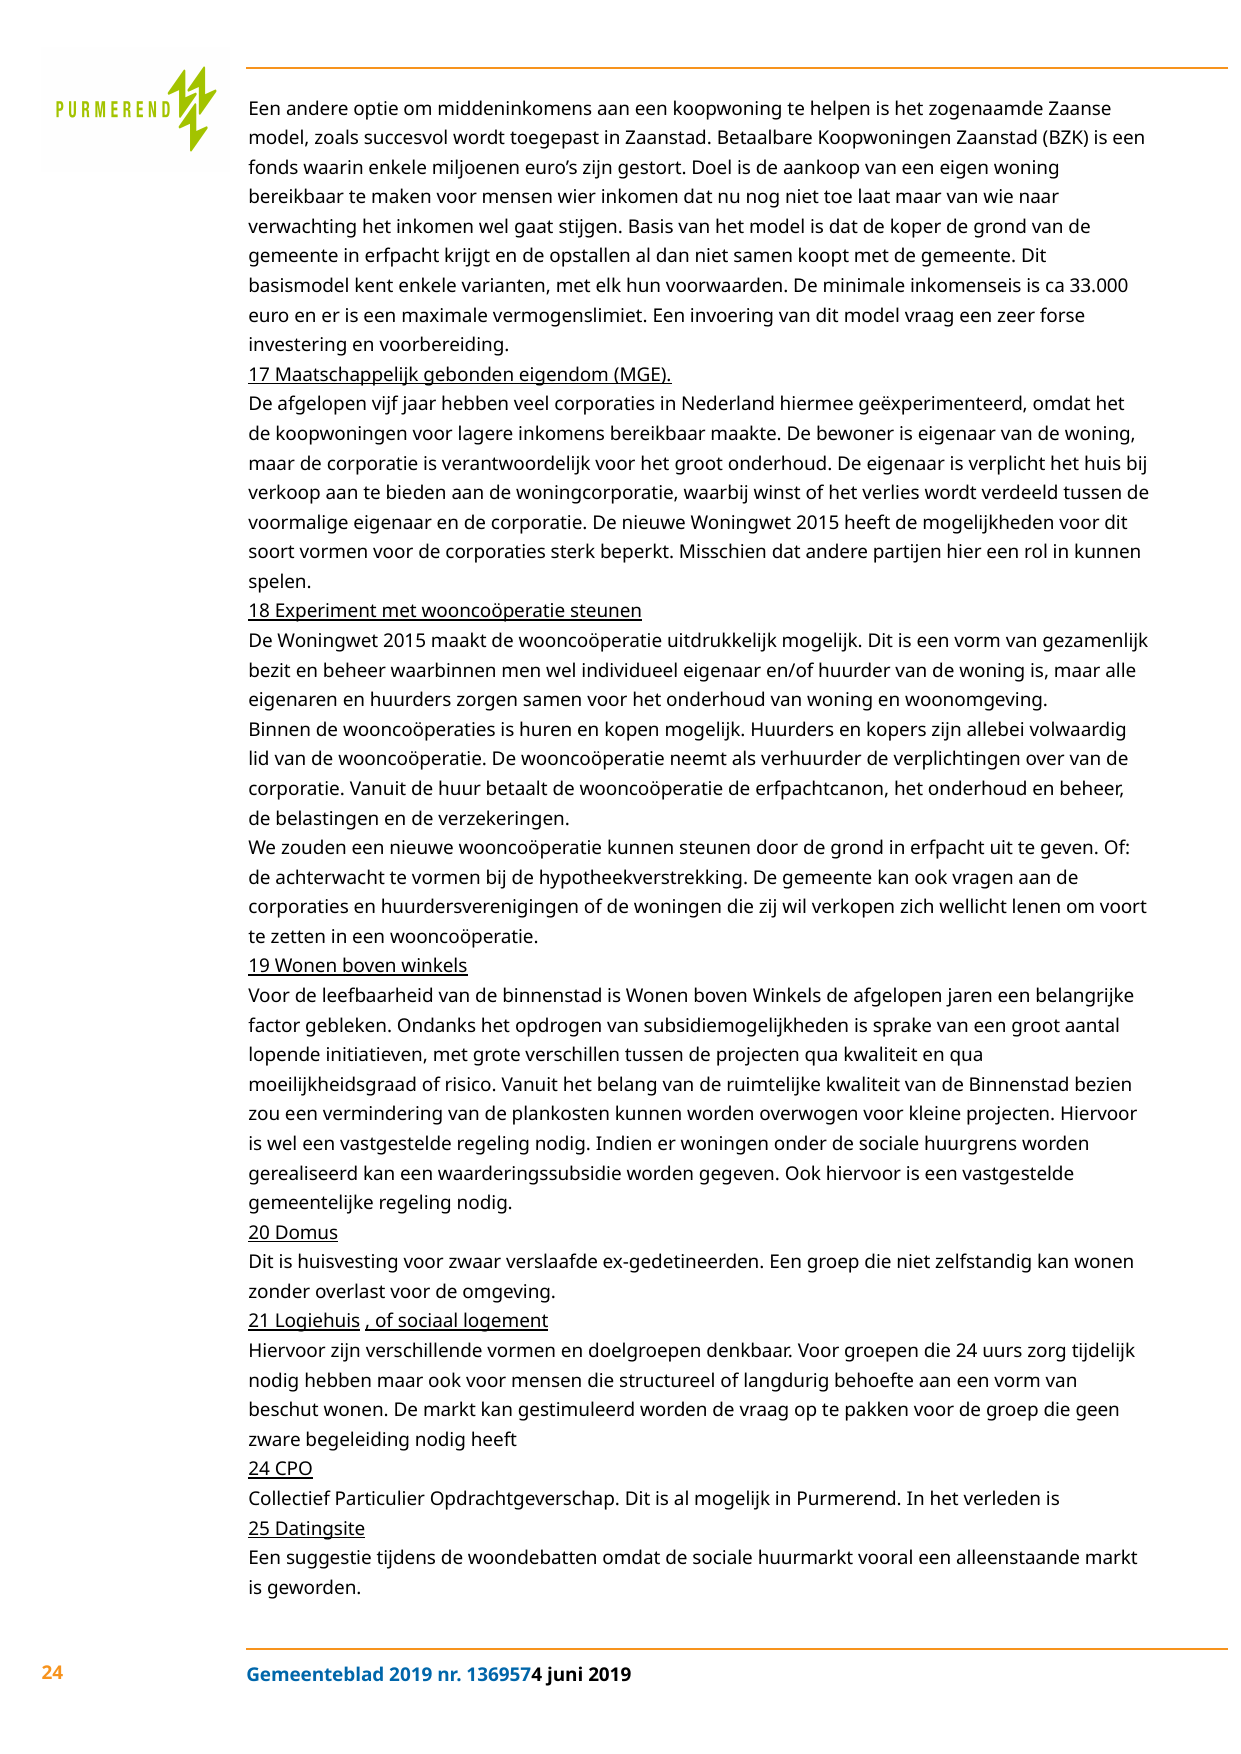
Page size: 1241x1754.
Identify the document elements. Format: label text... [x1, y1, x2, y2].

text De Woningwet 2015 maakt de wooncoöperatie uitdrukkelijk mogelijk. Dit is een vorm van gezamenlijk bezit en beheer waarbinnen men wel individueel eigenaar en/of huurder van de woning is, maar alle eigenaren en huurders zorgen samen voor het onderhoud van woning en woonomgeving. [248, 627, 1152, 712]
text Een andere optie om middeninkomens aan een koopwoning te helpen is het zogenaamde Zaanse model, zoals succesvol wordt toegepast in Zaanstad. Betaalbare Koopwoningen Zaanstad (BZK) is een fonds waarin enkele miljoenen euro’s zijn gestort. Doel is de aankoop van een eigen woning bereikbaar te maken voor mensen wier inkomen dat nu nog niet toe laat maar van wie naar verwachting het inkomen wel gaat stijgen. Basis van het model is dat de koper de grond van de gemeente in erfpacht krijgt en de opstallen al dan niet samen koopt met de gemeente. Dit basismodel kent enkele varianten, met elk hun voorwaarden. De minimale inkomenseis is ca 33.000 euro en er is een maximale vermogenslimiet. Een invoering van dit model vraag een zeer forse investering en voorbereiding. [248, 95, 1152, 357]
text De afgelopen vijf jaar hebben veel corporaties in Nederland hiermee geëxperimenteerd, omdat het de koopwoningen voor lagere inkomens bereikbaar maakte. De bewoner is eigenaar van de woning, maar de corporatie is verantwoordelijk voor het groot onderhoud. De eigenaar is verplicht het huis bij verkoop aan te bieden aan de woningcorporatie, waarbij winst of het verlies wordt verdeeld tussen de voormalige eigenaar en de corporatie. De nieuwe Woningwet 2015 heeft de mogelijkheden voor dit soort vormen voor de corporaties sterk beperkt. Misschien dat andere partijen hier een rol in kunnen spelen. [248, 391, 1152, 594]
text Een suggestie tijdens de woondebatten omdat de sociale huurmarkt vooral een alleenstaande markt is geworden. [248, 1544, 1152, 1600]
text 17 Maatschappelijk gebonden eigendom (MGE). [248, 361, 1152, 387]
text 25 Datingsite [248, 1515, 1152, 1541]
text 19 Wonen boven winkels [248, 953, 1152, 978]
text 20 Domus [248, 1219, 1152, 1245]
text Binnen de wooncoöperaties is huren en kopen mogelijk. Huurders en kopers zijn allebei volwaardig lid van de wooncoöperatie. De wooncoöperatie neemt als verhuurder de verplichtingen over van de corporatie. Vanuit de huur betaalt de wooncoöperatie de erfpachtcanon, het onderhoud en beheer, de belastingen en de verzekeringen. [248, 716, 1152, 831]
text We zouden een nieuwe wooncoöperatie kunnen steunen door de grond in erfpacht uit te geven. Of: de achterwacht te vormen bij de hypotheekverstrekking. De gemeente kan ook vragen aan de corporaties en huurdersverenigingen of de woningen die zij wil verkopen zich wellicht lenen om voort te zetten in een wooncoöperatie. [248, 834, 1152, 949]
text Collectief Particulier Opdrachtgeverschap. Dit is al mogelijk in Purmerend. In het verleden is [248, 1485, 1152, 1511]
text Hiervoor zijn verschillende vormen en doelgroepen denkbaar. Voor groepen die 24 uurs zorg tijdelijk nodig hebben maar ook voor mensen die structureel of langdurig behoefte aan een vorm van beschut wonen. De markt kan gestimuleerd worden de vraag op te pakken voor de groep die geen zware begeleiding nodig heeft [248, 1337, 1152, 1452]
text 21 Logiehuis , of sociaal logement [248, 1308, 1152, 1333]
text Voor de leefbaarheid van de binnenstad is Wonen boven Winkels de afgelopen jaren een belangrijke factor gebleken. Ondanks het opdrogen van subsidiemogelijkheden is sprake van een groot aantal lopende initiatieven, met grote verschillen tussen de projecten qua kwaliteit en qua moeilijkheidsgraad of risico. Vanuit het belang van de ruimtelijke kwaliteit van de Binnenstad bezien zou een vermindering van de plankosten kunnen worden overwogen voor kleine projecten. Hiervoor is wel een vastgestelde regeling nodig. Indien er woningen onder de sociale huurgrens worden gerealiseerd kan een waarderingssubsidie worden gegeven. Ook hiervoor is een vastgestelde gemeentelijke regeling nodig. [248, 982, 1152, 1215]
text 24 CPO [248, 1456, 1152, 1481]
text Dit is huisvesting voor zwaar verslaafde ex-gedetineerden. Een groep die niet zelfstandig kan wonen zonder overlast voor de omgeving. [248, 1248, 1152, 1304]
picture [41, 47, 231, 172]
text 18 Experiment met wooncoöperatie steunen [248, 598, 1152, 623]
